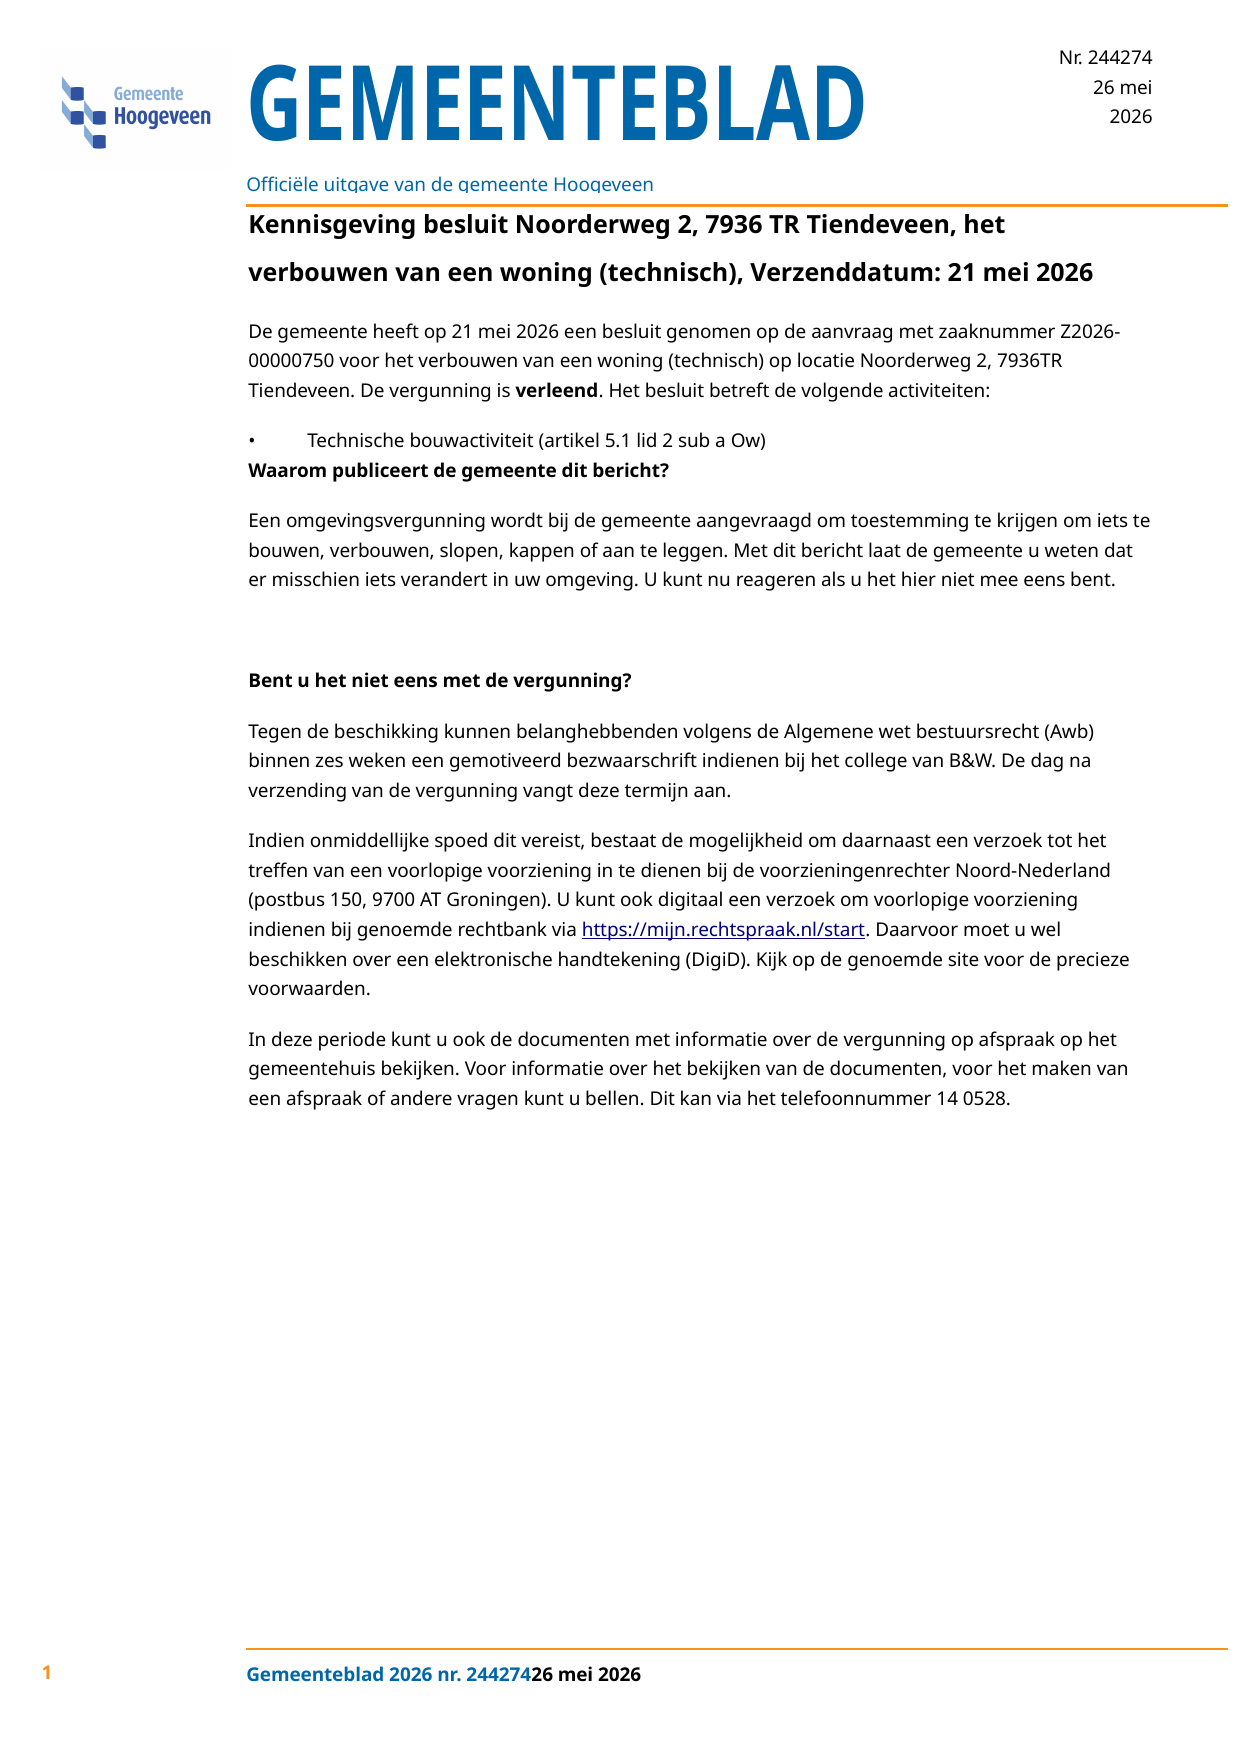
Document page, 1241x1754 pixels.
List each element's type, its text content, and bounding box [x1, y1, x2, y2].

text In deze periode kunt u ook de documenten met informatie over de vergunning op afspraak op het gemeentehuis bekijken. Voor informatie over het bekijken van de documenten, voor het maken van een afspraak of andere vragen kunt u bellen. Dit kan via het telefoonnummer 14 0528. [248, 1026, 1152, 1111]
text De gemeente heeft op 21 mei 2026 een besluit genomen op de aanvraag met zaaknummer Z2026-00000750 voor het verbouwen van een woning (technisch) op locatie Noorderweg 2, 7936TR Tiendeveen. De vergunning is verleend. Het besluit betreft de volgende activiteiten: [248, 318, 1152, 403]
text Kennisgeving besluit Noorderweg 2, 7936 TR Tiendeveen, het verbouwen van een woning (technisch), Verzenddatum: 21 mei 2026 [248, 207, 1152, 288]
picture [41, 47, 231, 172]
text Tegen de beschikking kunnen belanghebbenden volgens de Algemene wet bestuursrecht (Awb) binnen zes weken een gemotiveerd bezwaarschrift indienen bij het college van B&W. De dag na verzending van de vergunning vangt deze termijn aan. [248, 718, 1152, 803]
text Waarom publiceert de gemeente dit bericht? [248, 457, 1152, 483]
text Bent u het niet eens met de vergunning? [248, 667, 1152, 693]
list Technische bouwactiviteit (artikel 5.1 lid 2 sub a Ow) [248, 427, 1152, 453]
text Een omgevingsvergunning wordt bij de gemeente aangevraagd om toestemming te krijgen om iets te bouwen, verbouwen, slopen, kappen of aan te leggen. Met dit bericht laat de gemeente u weten dat er misschien iets verandert in uw omgeving. U kunt nu reageren als u het hier niet mee eens bent. [248, 507, 1152, 592]
text Indien onmiddellijke spoed dit vereist, bestaat de mogelijkheid om daarnaast een verzoek tot het treffen van een voorlopige voorziening in te dienen bij de voorzieningenrechter Noord-Nederland (postbus 150, 9700 AT Groningen). U kunt ook digitaal een verzoek om voorlopige voorziening indienen bij genoemde rechtbank via https://mijn.rechtspraak.nl/start. Daarvoor moet u wel beschikken over een elektronische handtekening (DigiD). Kijk op de genoemde site voor de precieze voorwaarden. [248, 827, 1152, 1001]
